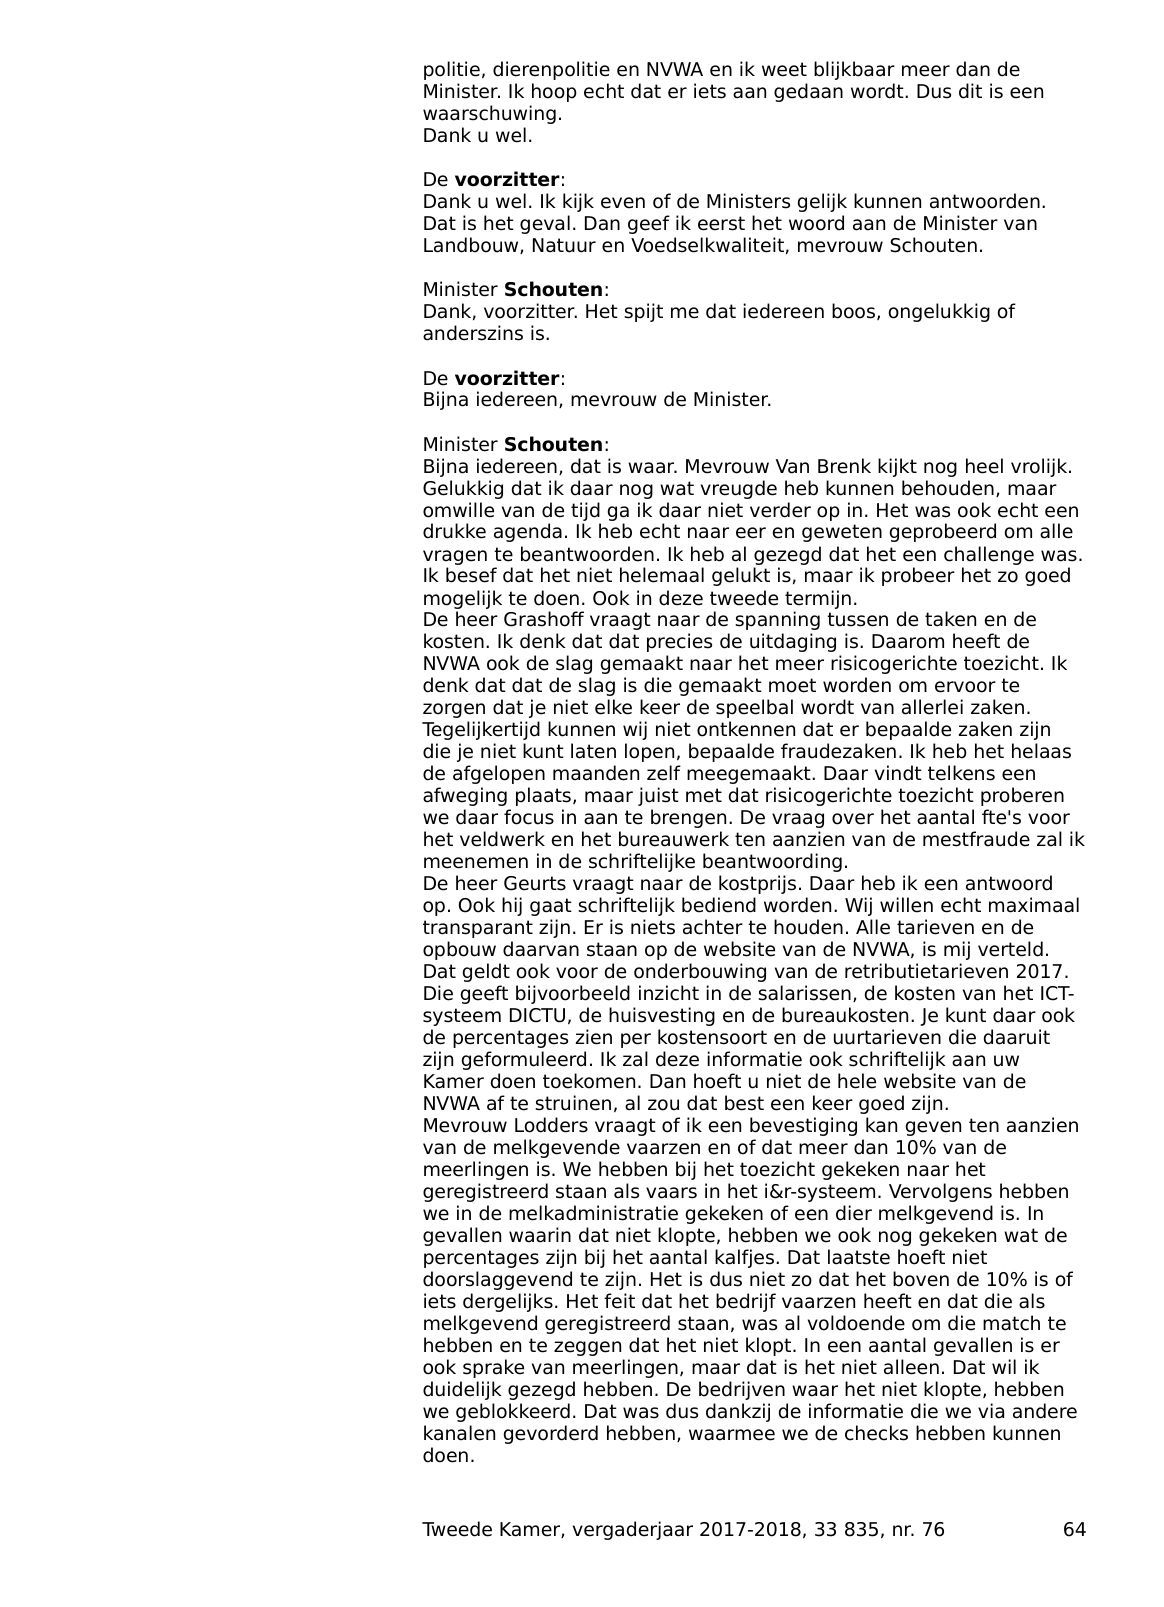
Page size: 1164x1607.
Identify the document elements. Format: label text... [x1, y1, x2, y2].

text Minister Schouten: [422, 433, 1087, 456]
text Bijna iedereen, mevrouw de Minister. [422, 389, 1087, 411]
text Dank, voorzitter. Het spijt me dat iedereen boos, ongelukkig of anderszins is. [422, 301, 1087, 345]
text politie, dierenpolitie en NVWA en ik weet blijkbaar meer dan de Minister. Ik hoop echt dat er iets aan gedaan wordt. Dus dit is een waarschuwing. [422, 59, 1087, 125]
text De heer Grashoff vraagt naar de spanning tussen de taken en de kosten. Ik denk dat dat precies de uitdaging is. Daarom heeft de NVWA ook de slag gemaakt naar het meer risicogerichte toezicht. Ik denk dat dat de slag is die gemaakt moet worden om ervoor te zorgen dat je niet elke keer de speelbal wordt van allerlei zaken. Tegelijkertijd kunnen wij niet ontkennen dat er bepaalde zaken zijn die je niet kunt laten lopen, bepaalde fraudezaken. Ik heb het helaas de afgelopen maanden zelf meegemaakt. Daar vindt telkens een afweging plaats, maar juist met dat risicogerichte toezicht proberen we daar focus in aan te brengen. De vraag over het aantal fte's voor het veldwerk en het bureauwerk ten aanzien van de mestfraude zal ik meenemen in de schriftelijke beantwoording. [422, 609, 1087, 873]
text De voorzitter: [422, 169, 1087, 191]
text De voorzitter: [422, 367, 1087, 389]
text De heer Geurts vraagt naar de kostprijs. Daar heb ik een antwoord op. Ook hij gaat schriftelijk bediend worden. Wij willen echt maximaal transparant zijn. Er is niets achter te houden. Alle tarieven en de opbouw daarvan staan op de website van de NVWA, is mij verteld. Dat geldt ook voor de onderbouwing van de retributietarieven 2017. Die geeft bijvoorbeeld inzicht in de salarissen, de kosten van het ICT-systeem DICTU, de huisvesting en de bureaukosten. Je kunt daar ook de percentages zien per kostensoort en de uurtarieven die daaruit zijn geformuleerd. Ik zal deze informatie ook schriftelijk aan uw Kamer doen toekomen. Dan hoeft u niet de hele website van de NVWA af te struinen, al zou dat best een keer goed zijn. [422, 873, 1087, 1115]
text Dank u wel. Ik kijk even of de Ministers gelijk kunnen antwoorden. Dat is het geval. Dan geef ik eerst het woord aan de Minister van Landbouw, Natuur en Voedselkwaliteit, mevrouw Schouten. [422, 191, 1087, 257]
text Mevrouw Lodders vraagt of ik een bevestiging kan geven ten aanzien van de melkgevende vaarzen en of dat meer dan 10% van de meerlingen is. We hebben bij het toezicht gekeken naar het geregistreerd staan als vaars in het i&r-systeem. Vervolgens hebben we in de melkadministratie gekeken of een dier melkgevend is. In gevallen waarin dat niet klopte, hebben we ook nog gekeken wat de percentages zijn bij het aantal kalfjes. Dat laatste hoeft niet doorslaggevend te zijn. Het is dus niet zo dat het boven de 10% is of iets dergelijks. Het feit dat het bedrijf vaarzen heeft en dat die als melkgevend geregistreerd staan, was al voldoende om die match te hebben en te zeggen dat het niet klopt. In een aantal gevallen is er ook sprake van meerlingen, maar dat is het niet alleen. Dat wil ik duidelijk gezegd hebben. De bedrijven waar het niet klopte, hebben we geblokkeerd. Dat was dus dankzij de informatie die we via andere kanalen gevorderd hebben, waarmee we de checks hebben kunnen doen. [422, 1115, 1087, 1467]
text Dank u wel. [422, 125, 1087, 147]
text Bijna iedereen, dat is waar. Mevrouw Van Brenk kijkt nog heel vrolijk. Gelukkig dat ik daar nog wat vreugde heb kunnen behouden, maar omwille van de tijd ga ik daar niet verder op in. Het was ook echt een drukke agenda. Ik heb echt naar eer en geweten geprobeerd om alle vragen te beantwoorden. Ik heb al gezegd dat het een challenge was. Ik besef dat het niet helemaal gelukt is, maar ik probeer het zo goed mogelijk te doen. Ook in deze tweede termijn. [422, 456, 1087, 609]
text Minister Schouten: [422, 279, 1087, 301]
